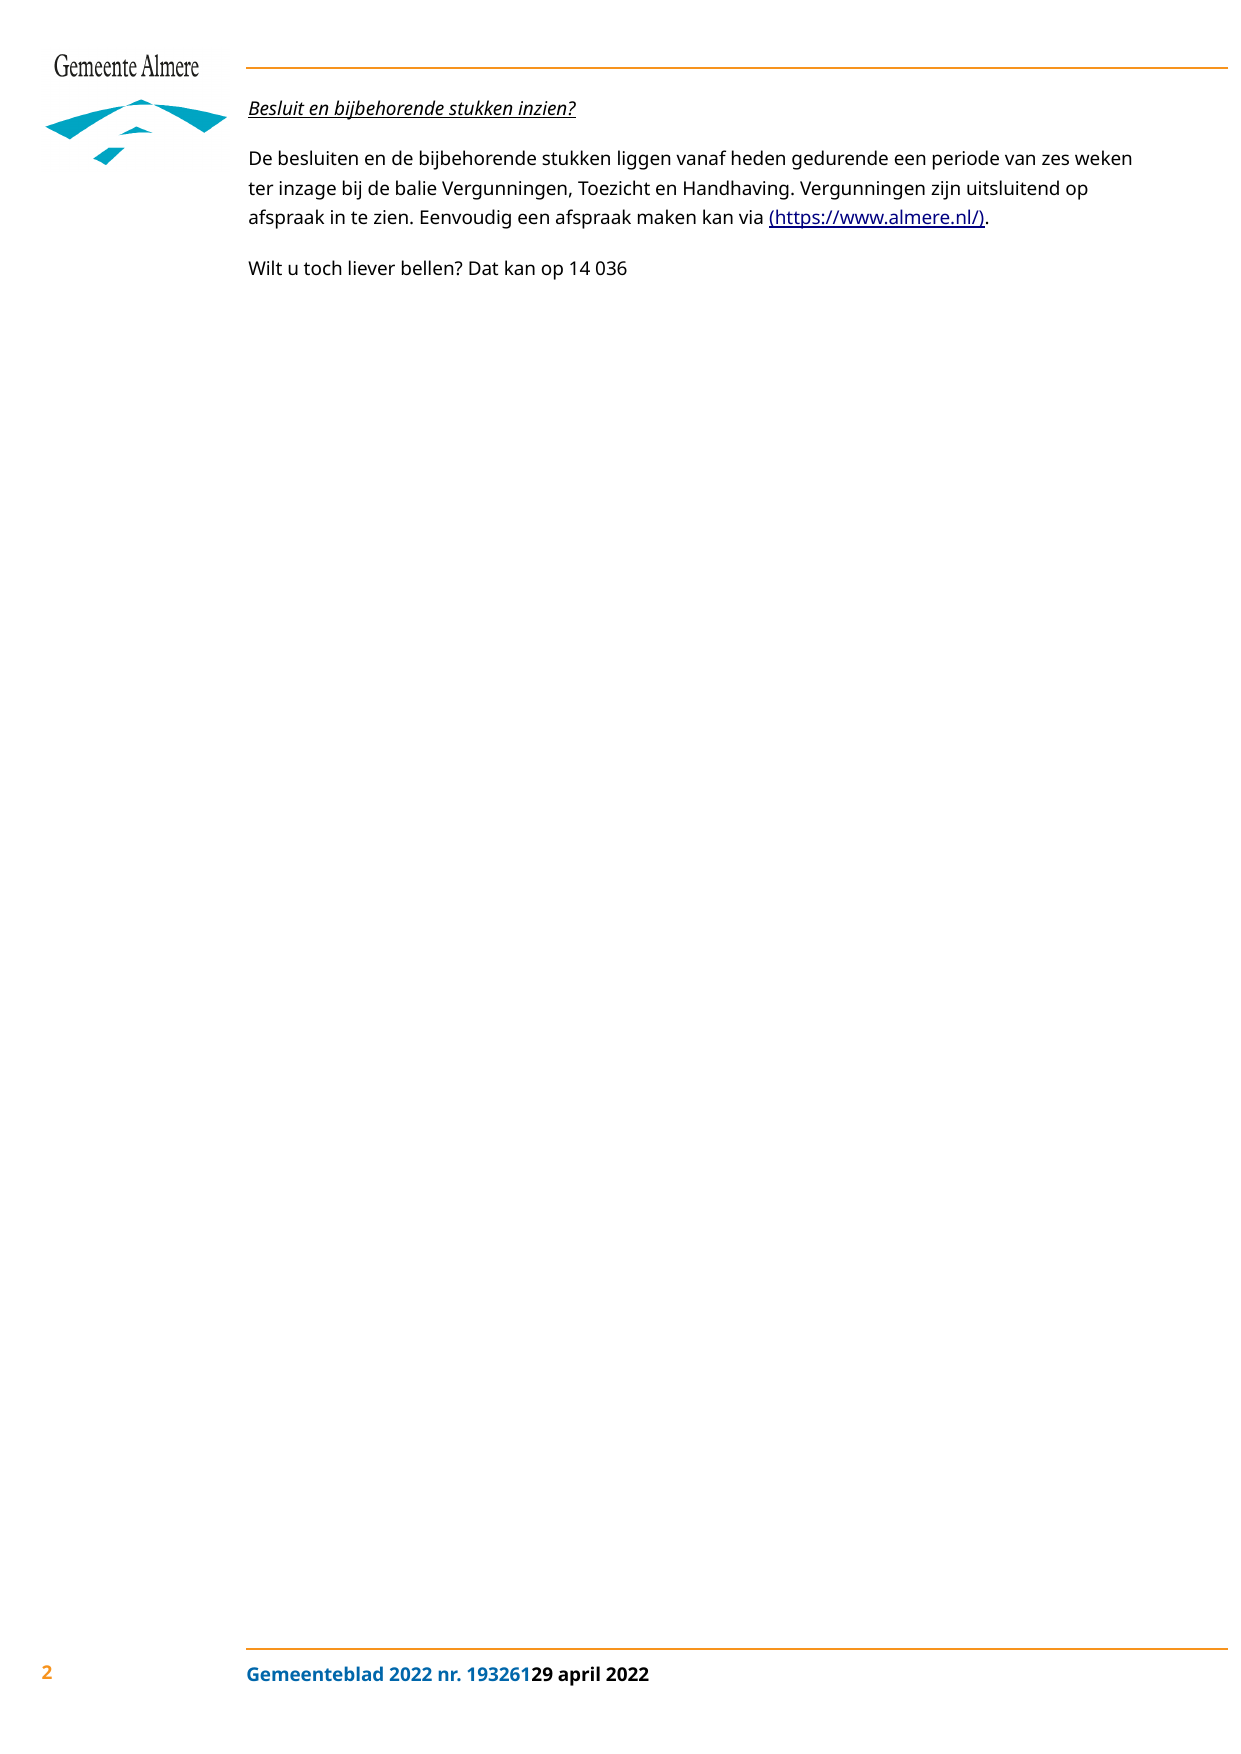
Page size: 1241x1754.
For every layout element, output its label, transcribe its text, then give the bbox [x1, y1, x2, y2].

text Besluit en bijbehorende stukken inzien? [248, 95, 1152, 121]
text Wilt u toch liever bellen? Dat kan op 14 036 [248, 255, 1152, 281]
text De besluiten en de bijbehorende stukken liggen vanaf heden gedurende een periode van zes weken ter inzage bij de balie Vergunningen, Toezicht en Handhaving. Vergunningen zijn uitsluitend op afspraak in te zien. Eenvoudig een afspraak maken kan via (https://www.almere.nl/). [248, 145, 1152, 230]
picture [41, 47, 231, 172]
